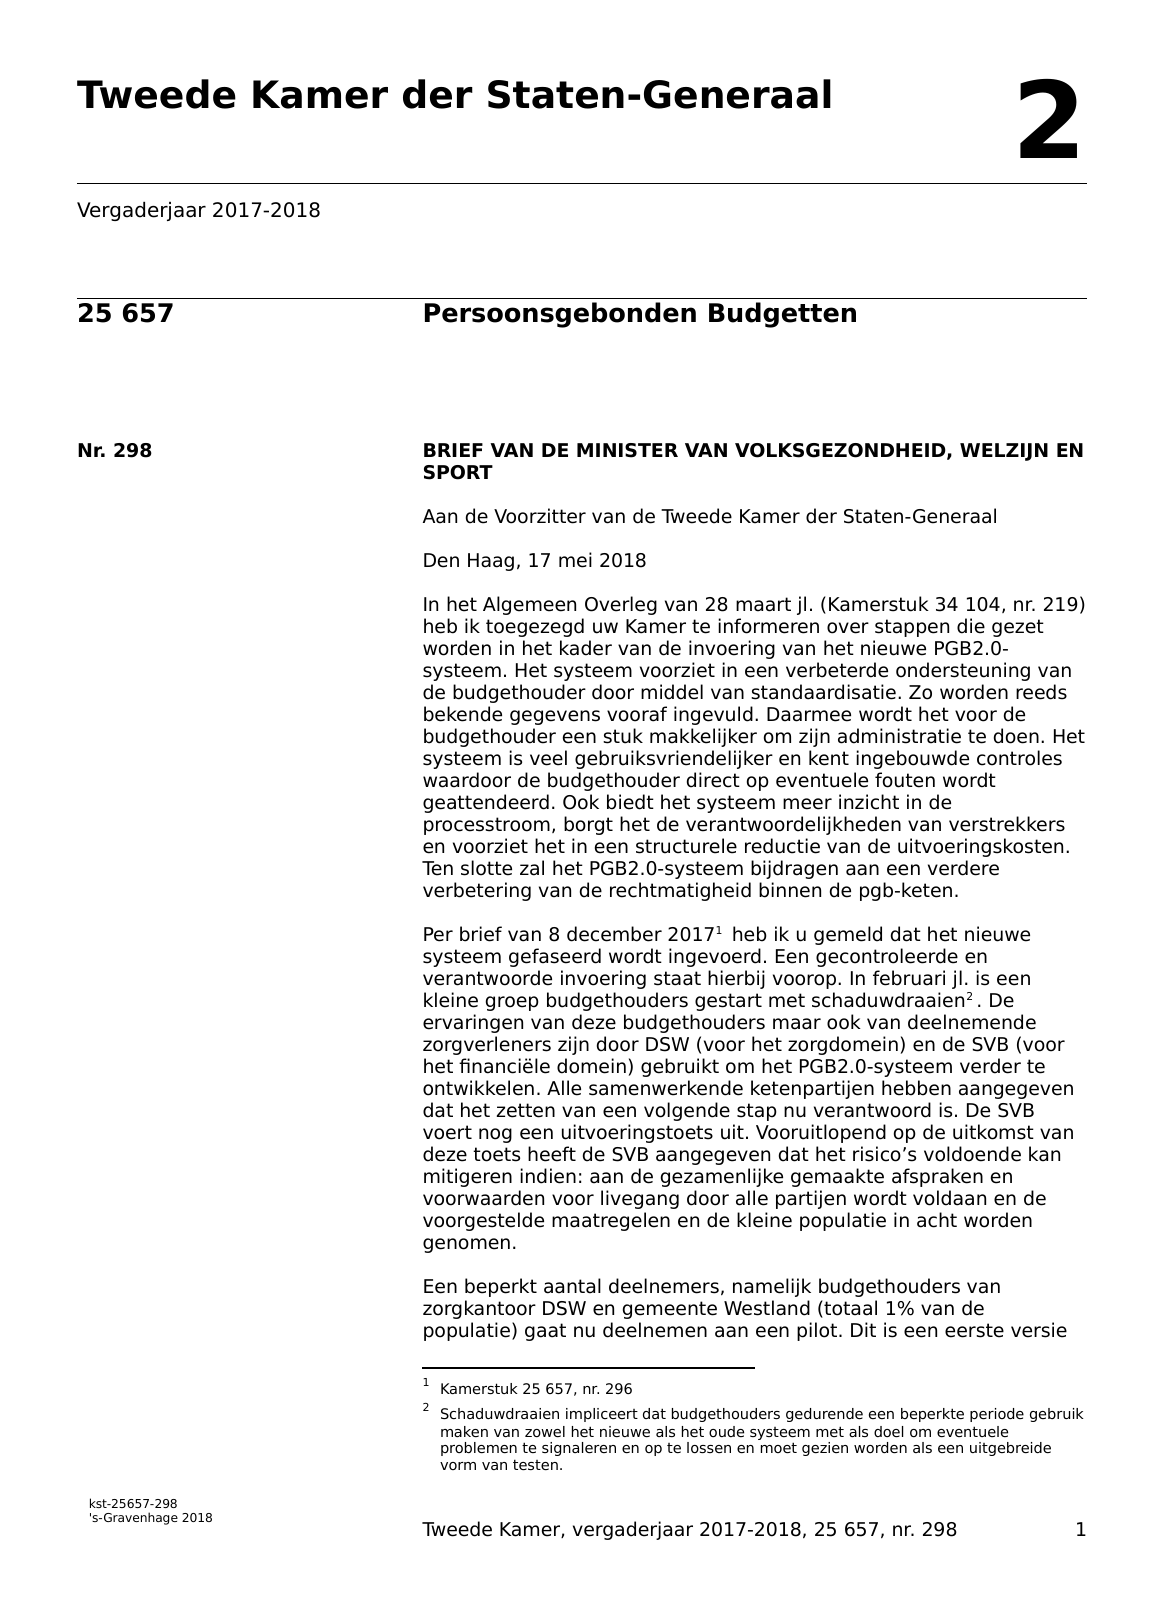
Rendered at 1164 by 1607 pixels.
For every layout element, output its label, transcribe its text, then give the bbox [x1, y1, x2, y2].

subtitle Nr. 298 BRIEF VAN DE MINISTER VAN VOLKSGEZONDHEID, WELZIJN EN SPORT [77, 440, 1087, 484]
text Aan de Voorzitter van de Tweede Kamer der Staten-Generaal [422, 506, 1087, 528]
table_cell Vergaderjaar 2017-2018 [77, 184, 1087, 298]
text In het Algemeen Overleg van 28 maart jl. (Kamerstuk 34 104, nr. 219) heb ik toegezegd uw Kamer te informeren over stappen die gezet worden in het kader van de invoering van het nieuwe PGB2.0-systeem. Het systeem voorziet in een verbeterde ondersteuning van de budgethouder door middel van standaardisatie. Zo worden reeds bekende gegevens vooraf ingevuld. Daarmee wordt het voor de budgethouder een stuk makkelijker om zijn administratie te doen. Het systeem is veel gebruiksvriendelijker en kent ingebouwde controles waardoor de budgethouder direct op eventuele fouten wordt geattendeerd. Ook biedt het systeem meer inzicht in de processtroom, borgt het de verantwoordelijkheden van verstrekkers en voorziet het in een structurele reductie van de uitvoeringskosten. Ten slotte zal het PGB2.0-systeem bijdragen aan een verdere verbetering van de rechtmatigheid binnen de pgb-keten. [422, 594, 1087, 902]
subtitle 25 657 Persoonsgebonden Budgetten [77, 299, 1087, 329]
table_header Tweede Kamer der Staten-Generaal [77, 59, 886, 183]
text Schaduwdraaien impliceert dat budgethouders gedurende een beperkte periode gebruik maken van zowel het nieuwe als het oude systeem met als doel om eventuele problemen te signaleren en op te lossen en moet gezien worden als een uitgebreide vorm van testen. [422, 1402, 1087, 1474]
text Een beperkt aantal deelnemers, namelijk budgethouders van zorgkantoor DSW en gemeente Westland (totaal 1% van de populatie) gaat nu deelnemen aan een pilot. Dit is een eerste versie [422, 1276, 1087, 1342]
text Kamerstuk 25 657, nr. 296 [422, 1377, 1087, 1399]
text Per brief van 8 december 2017 heb ik u gemeld dat het nieuwe systeem gefaseerd wordt ingevoerd. Een gecontroleerde en verantwoorde invoering staat hierbij voorop. In februari jl. is een kleine groep budgethouders gestart met schaduwdraaien. De ervaringen van deze budgethouders maar ook van deelnemende zorgverleners zijn door DSW (voor het zorgdomein) en de SVB (voor het financiële domein) gebruikt om het PGB2.0-systeem verder te ontwikkelen. Alle samenwerkende ketenpartijen hebben aangegeven dat het zetten van een volgende stap nu verantwoord is. De SVB voert nog een uitvoeringstoets uit. Vooruitlopend op de uitkomst van deze toets heeft de SVB aangegeven dat het risico’s voldoende kan mitigeren indien: aan de gezamenlijke gemaakte afspraken en voorwaarden voor livegang door alle partijen wordt voldaan en de voorgestelde maatregelen en de kleine populatie in acht worden genomen. [422, 924, 1087, 1254]
table_header 2 [886, 59, 1087, 183]
text 's-Gravenhage 2018 [88, 1511, 323, 1525]
text Den Haag, 17 mei 2018 [422, 550, 1087, 572]
text kst-25657-298 [88, 1497, 323, 1511]
